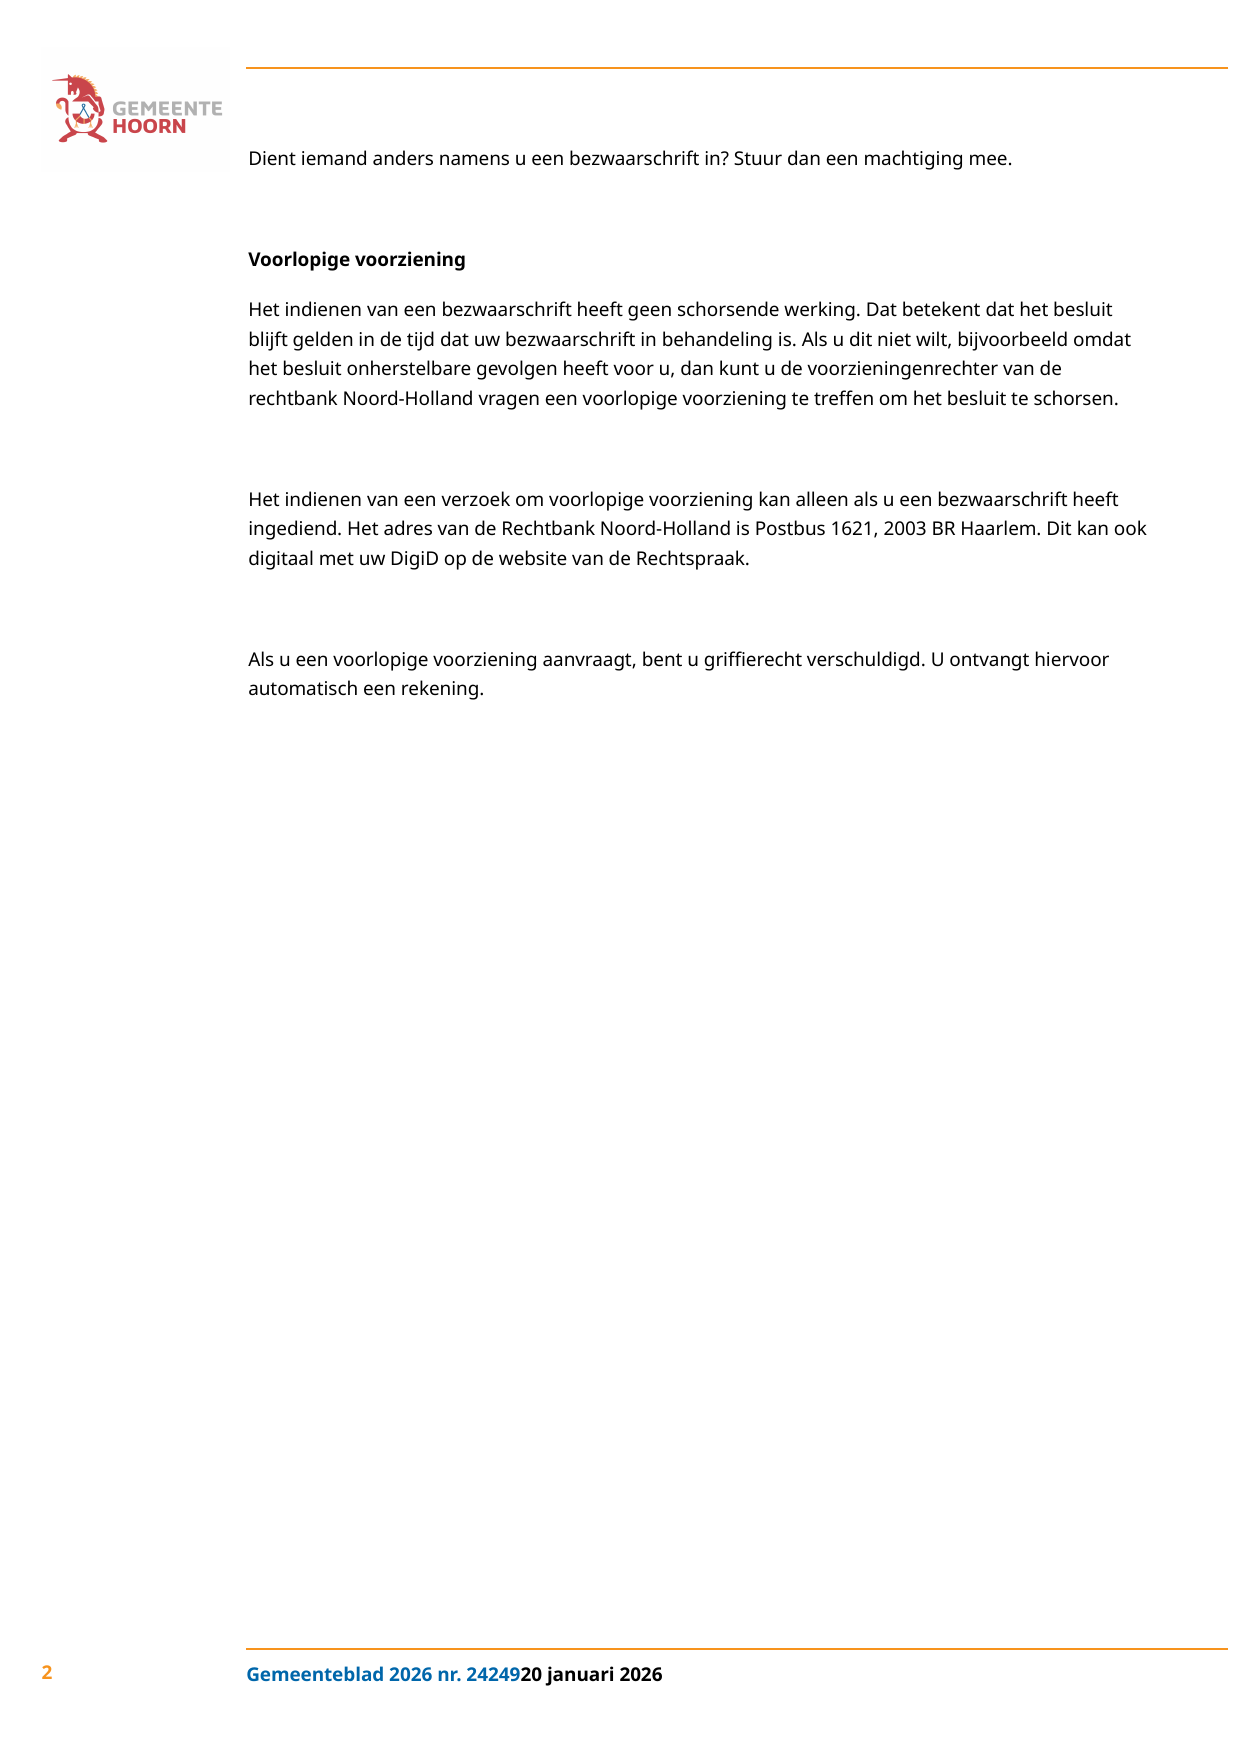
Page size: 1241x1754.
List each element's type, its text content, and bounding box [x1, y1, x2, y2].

text Het indienen van een bezwaarschrift heeft geen schorsende werking. Dat betekent dat het besluit blijft gelden in de tijd dat uw bezwaarschrift in behandeling is. Als u dit niet wilt, bijvoorbeeld omdat het besluit onherstelbare gevolgen heeft voor u, dan kunt u de voorzieningenrechter van de rechtbank Noord-Holland vragen een voorlopige voorziening te treffen om het besluit te schorsen. [248, 296, 1152, 411]
text Als u een voorlopige voorziening aanvraagt, bent u griffierecht verschuldigd. U ontvangt hiervoor automatisch een rekening. [248, 646, 1152, 701]
text Voorlopige voorziening [248, 246, 1152, 272]
text Het indienen van een verzoek om voorlopige voorziening kan alleen als u een bezwaarschrift heeft ingediend. Het adres van de Rechtbank Noord-Holland is Postbus 1621, 2003 BR Haarlem. Dit kan ook digitaal met uw DigiD op de website van de Rechtspraak. [248, 486, 1152, 571]
text Dient iemand anders namens u een bezwaarschrift in? Stuur dan een machtiging mee. [248, 145, 1152, 171]
picture [41, 47, 231, 172]
